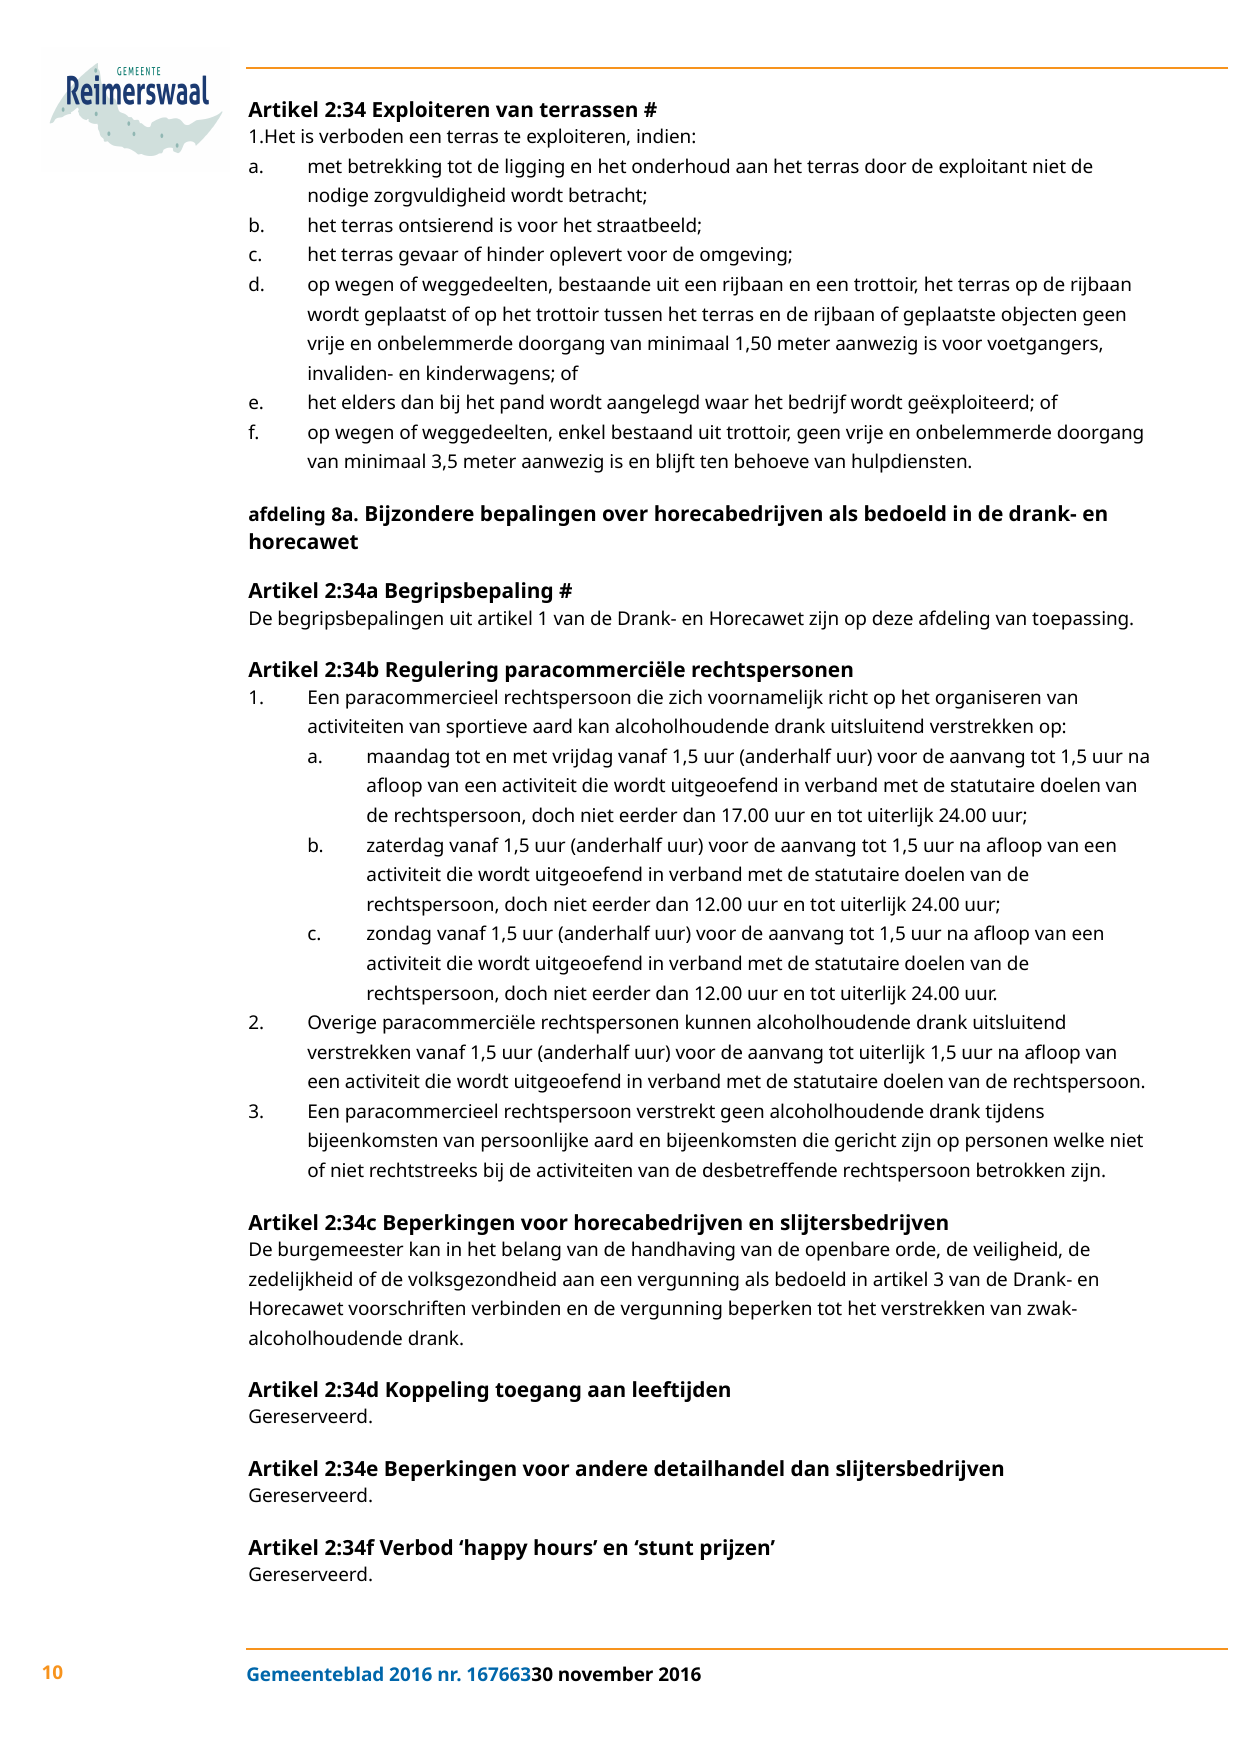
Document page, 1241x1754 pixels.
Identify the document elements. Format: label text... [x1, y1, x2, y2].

text 1.Het is verboden een terras te exploiteren, indien: [248, 123, 1152, 149]
list het elders dan bij het pand wordt aangelegd waar het bedrijf wordt geëxploiteerd; of [248, 389, 1152, 415]
text afdeling 8a. Bijzondere bepalingen over horecabedrijven als bedoeld in de drank- en horecawet [248, 499, 1152, 556]
text De burgemeester kan in het belang van de handhaving van de openbare orde, de veiligheid, de zedelijkheid of de volksgezondheid aan een vergunning als bedoeld in artikel 3 van de Drank- en Horecawet voorschriften verbinden en de vergunning beperken tot het verstrekken van zwak-alcoholhoudende drank. [248, 1236, 1152, 1351]
text Gereserveerd. [248, 1561, 1152, 1587]
list op wegen of weggedeelten, enkel bestaand uit trottoir, geen vrije en onbelemmerde doorgang van minimaal 3,5 meter aanwezig is en blijft ten behoeve van hulpdiensten. [248, 419, 1152, 474]
text Artikel 2:34d Koppeling toegang aan leeftijden [248, 1375, 1152, 1404]
list op wegen of weggedeelten, bestaande uit een rijbaan en een trottoir, het terras op de rijbaan wordt geplaatst of op het trottoir tussen het terras en de rijbaan of geplaatste objecten geen vrije en onbelemmerde doorgang van minimaal 1,50 meter aanwezig is voor voetgangers, invaliden- en kinderwagens; of [248, 271, 1152, 386]
text De begripsbepalingen uit artikel 1 van de Drank- en Horecawet zijn op deze afdeling van toepassing. [248, 605, 1152, 631]
list zaterdag vanaf 1,5 uur (anderhalf uur) voor de aanvang tot 1,5 uur na afloop van een activiteit die wordt uitgeoefend in verband met de statutaire doelen van de rechtspersoon, doch niet eerder dan 12.00 uur en tot uiterlijk 24.00 uur; [307, 832, 1152, 917]
text Artikel 2:34e Beperkingen voor andere detailhandel dan slijtersbedrijven [248, 1454, 1152, 1483]
text Artikel 2:34f Verbod ‘happy hours’ en ‘stunt prijzen’ [248, 1533, 1152, 1561]
list Een paracommercieel rechtspersoon die zich voornamelijk richt op het organiseren van activiteiten van sportieve aard kan alcoholhoudende drank uitsluitend verstrekken op: [248, 684, 1152, 739]
picture [41, 47, 231, 172]
list Overige paracommerciële rechtspersonen kunnen alcoholhoudende drank uitsluitend verstrekken vanaf 1,5 uur (anderhalf uur) voor de aanvang tot uiterlijk 1,5 uur na afloop van een activiteit die wordt uitgeoefend in verband met de statutaire doelen van de rechtspersoon. [248, 1009, 1152, 1094]
text Gereserveerd. [248, 1483, 1152, 1508]
text Gereserveerd. [248, 1404, 1152, 1429]
list het terras gevaar of hinder oplevert voor de omgeving; [248, 242, 1152, 267]
list met betrekking tot de ligging en het onderhoud aan het terras door de exploitant niet de nodige zorgvuldigheid wordt betracht; [248, 153, 1152, 208]
list Een paracommercieel rechtspersoon verstrekt geen alcoholhoudende drank tijdens bijeenkomsten van persoonlijke aard en bijeenkomsten die gericht zijn op personen welke niet of niet rechtstreeks bij de activiteiten van de desbetreffende rechtspersoon betrokken zijn. [248, 1098, 1152, 1183]
text Artikel 2:34 Exploiteren van terrassen # [248, 95, 1152, 123]
text Artikel 2:34c Beperkingen voor horecabedrijven en slijtersbedrijven [248, 1208, 1152, 1236]
list het terras ontsierend is voor het straatbeeld; [248, 212, 1152, 238]
list maandag tot en met vrijdag vanaf 1,5 uur (anderhalf uur) voor de aanvang tot 1,5 uur na afloop van een activiteit die wordt uitgeoefend in verband met de statutaire doelen van de rechtspersoon, doch niet eerder dan 17.00 uur en tot uiterlijk 24.00 uur; [307, 743, 1152, 828]
text Artikel 2:34a Begripsbepaling # [248, 577, 1152, 605]
text Artikel 2:34b Regulering paracommerciële rechtspersonen [248, 656, 1152, 684]
list zondag vanaf 1,5 uur (anderhalf uur) voor de aanvang tot 1,5 uur na afloop van een activiteit die wordt uitgeoefend in verband met de statutaire doelen van de rechtspersoon, doch niet eerder dan 12.00 uur en tot uiterlijk 24.00 uur. [307, 921, 1152, 1006]
